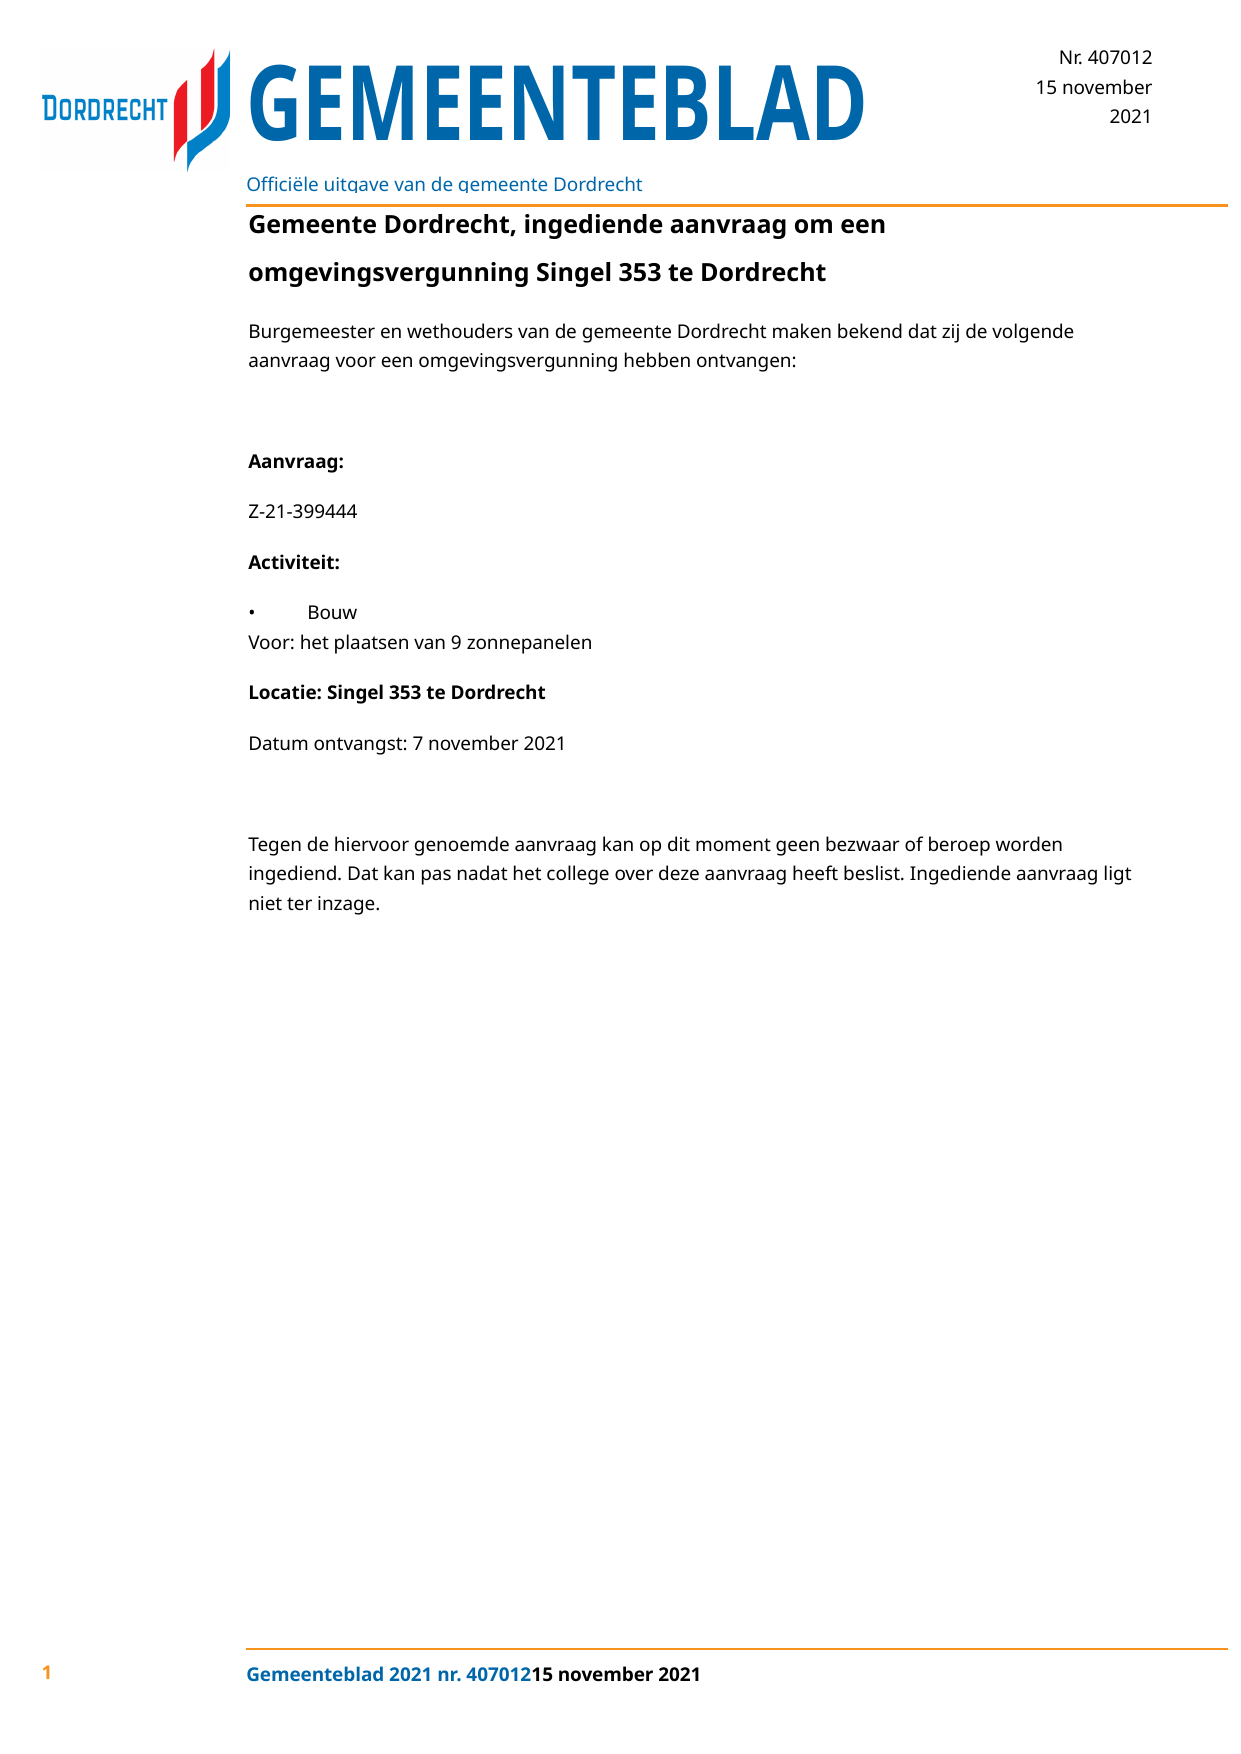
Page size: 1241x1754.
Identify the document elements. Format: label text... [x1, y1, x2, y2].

text Locatie: Singel 353 te Dordrecht [248, 679, 1152, 705]
list Bouw [248, 599, 1152, 625]
text Aanvraag: [248, 448, 1152, 474]
text Activiteit: [248, 549, 1152, 575]
text Burgemeester en wethouders van de gemeente Dordrecht maken bekend dat zij de volgende aanvraag voor een omgevingsvergunning hebben ontvangen: [248, 318, 1152, 373]
picture [41, 47, 231, 172]
text Gemeente Dordrecht, ingediende aanvraag om een omgevingsvergunning Singel 353 te Dordrecht [248, 207, 1152, 288]
text Datum ontvangst: 7 november 2021 [248, 730, 1152, 756]
text Z-21-399444 [248, 499, 1152, 524]
text Voor: het plaatsen van 9 zonnepanelen [248, 629, 1152, 655]
text Tegen de hiervoor genoemde aanvraag kan op dit moment geen bezwaar of beroep worden ingediend. Dat kan pas nadat het college over deze aanvraag heeft beslist. Ingediende aanvraag ligt niet ter inzage. [248, 831, 1152, 916]
